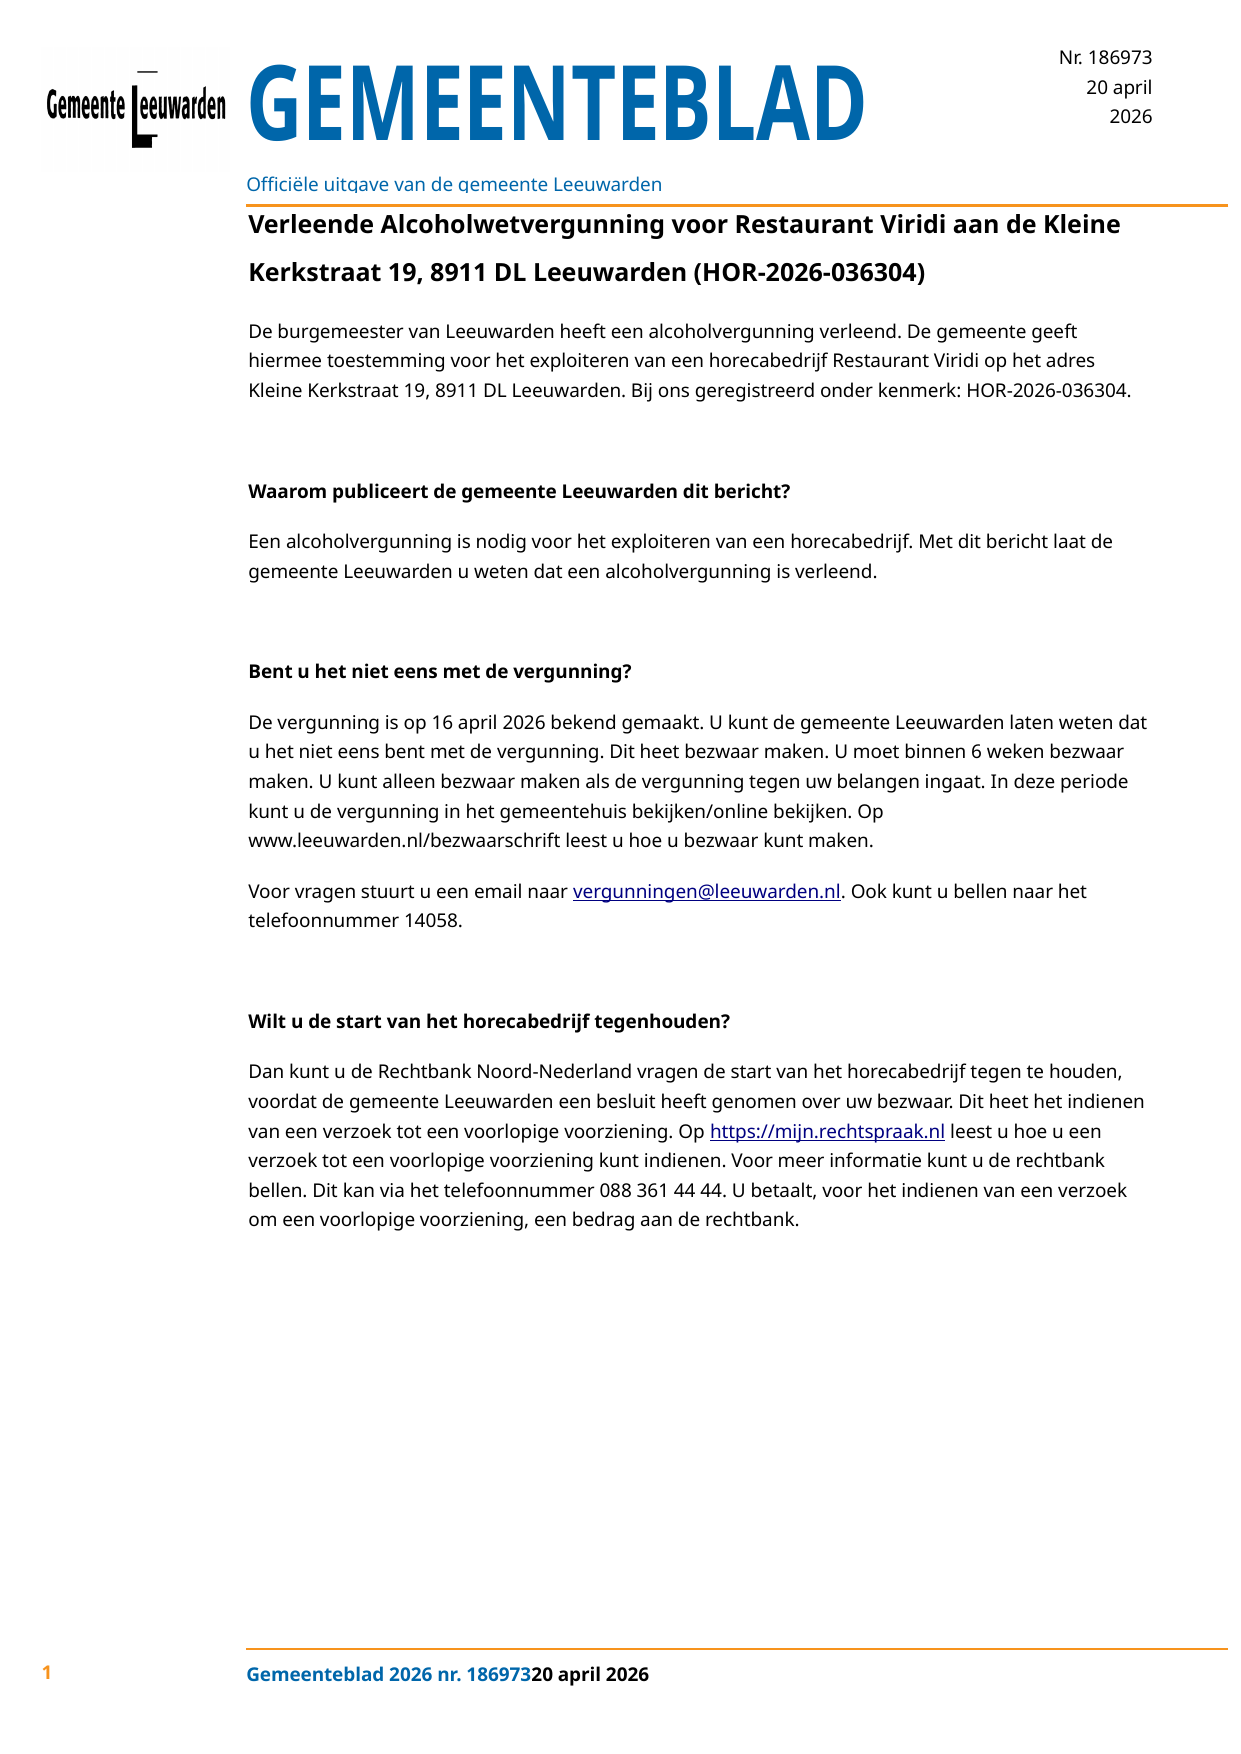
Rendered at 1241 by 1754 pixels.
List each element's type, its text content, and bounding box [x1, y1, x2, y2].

text De vergunning is op 16 april 2026 bekend gemaakt. U kunt de gemeente Leeuwarden laten weten dat u het niet eens bent met de vergunning. Dit heet bezwaar maken. U moet binnen 6 weken bezwaar maken. U kunt alleen bezwaar maken als de vergunning tegen uw belangen ingaat. In deze periode kunt u de vergunning in het gemeentehuis bekijken/online bekijken. Op www.leeuwarden.nl/bezwaarschrift leest u hoe u bezwaar kunt maken. [248, 709, 1152, 853]
text Voor vragen stuurt u een email naar vergunningen@leeuwarden.nl. Ook kunt u bellen naar het telefoonnummer 14058. [248, 878, 1152, 933]
text Verleende Alcoholwetvergunning voor Restaurant Viridi aan de Kleine Kerkstraat 19, 8911 DL Leeuwarden (HOR-2026-036304) [248, 207, 1152, 288]
text Wilt u de start van het horecabedrijf tegenhouden? [248, 1008, 1152, 1034]
picture [41, 47, 231, 172]
text Een alcoholvergunning is nodig voor het exploiteren van een horecabedrijf. Met dit bericht laat de gemeente Leeuwarden u weten dat een alcoholvergunning is verleend. [248, 528, 1152, 584]
text Dan kunt u de Rechtbank Noord-Nederland vragen de start van het horecabedrijf tegen te houden, voordat de gemeente Leeuwarden een besluit heeft genomen over uw bezwaar. Dit heet het indienen van een verzoek tot een voorlopige voorziening. Op https://mijn.rechtspraak.nl leest u hoe u een verzoek tot een voorlopige voorziening kunt indienen. Voor meer informatie kunt u de rechtbank bellen. Dit kan via het telefoonnummer 088 361 44 44. U betaalt, voor het indienen van een verzoek om een voorlopige voorziening, een bedrag aan de rechtbank. [248, 1059, 1152, 1232]
text De burgemeester van Leeuwarden heeft een alcoholvergunning verleend. De gemeente geeft hiermee toestemming voor het exploiteren van een horecabedrijf Restaurant Viridi op het adres Kleine Kerkstraat 19, 8911 DL Leeuwarden. Bij ons geregistreerd onder kenmerk: HOR-2026-036304. [248, 318, 1152, 403]
text Waarom publiceert de gemeente Leeuwarden dit bericht? [248, 478, 1152, 504]
text Bent u het niet eens met de vergunning? [248, 659, 1152, 684]
